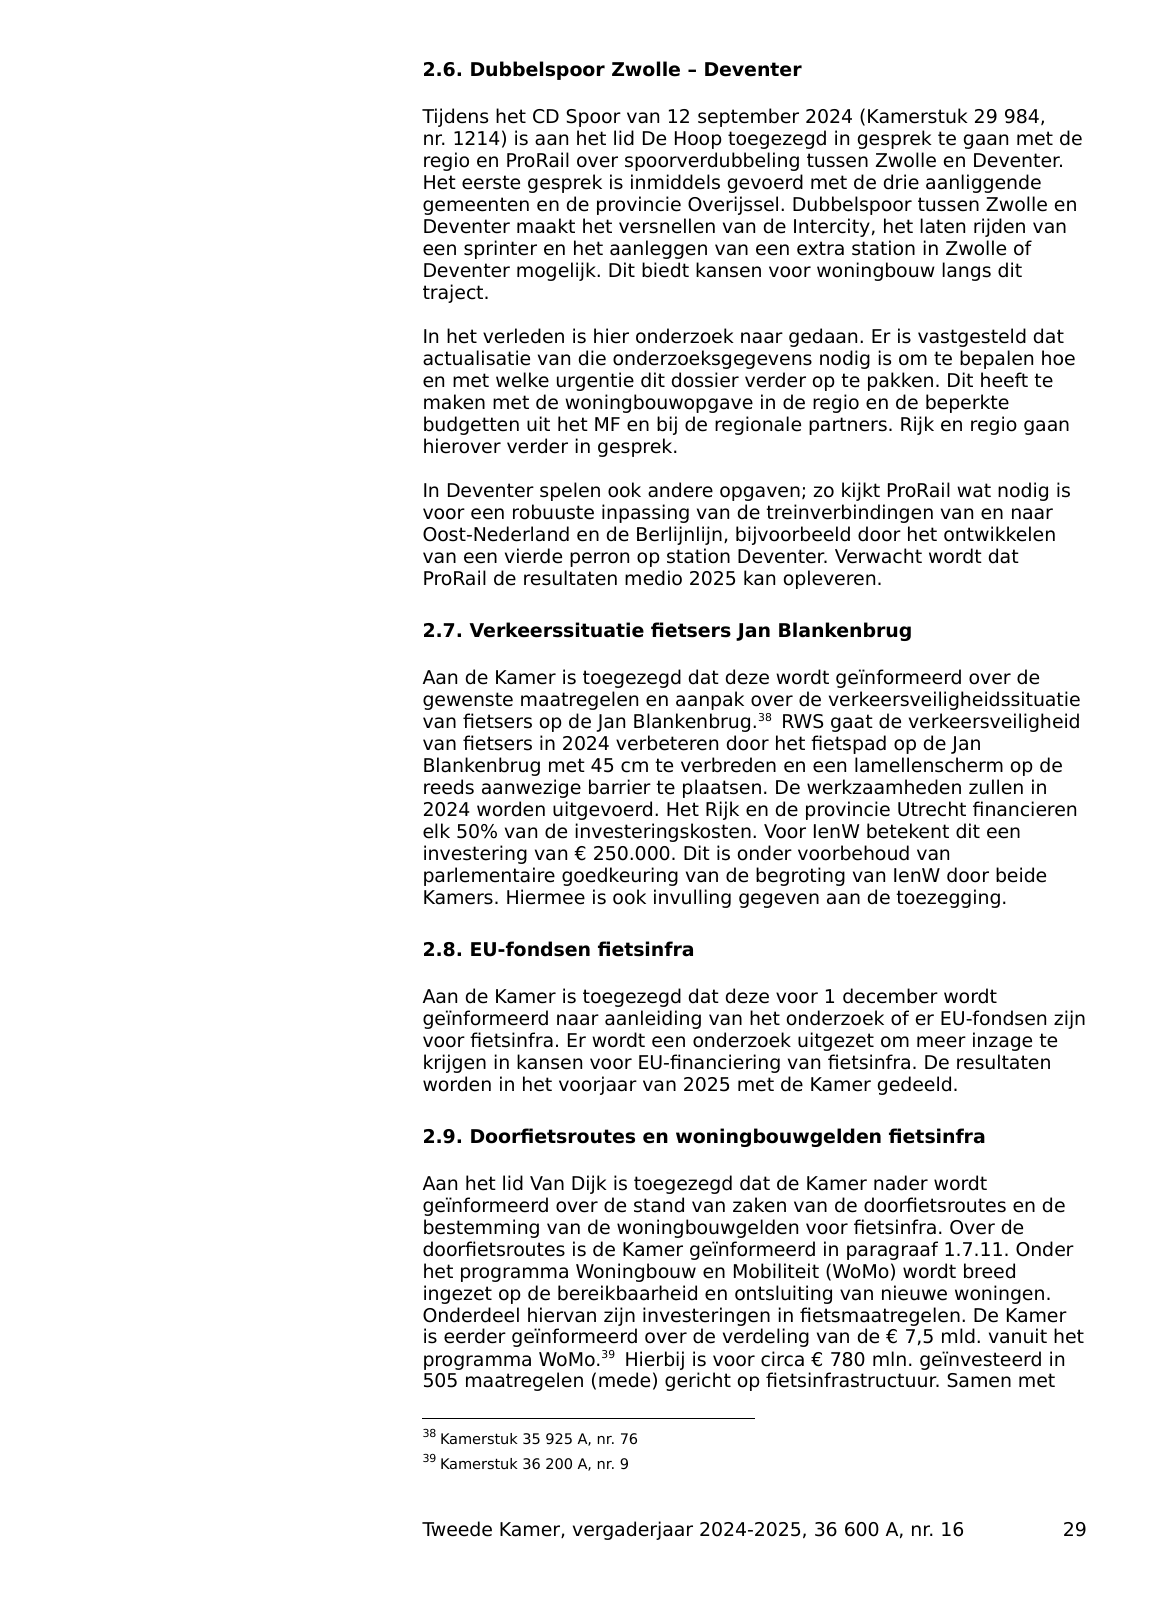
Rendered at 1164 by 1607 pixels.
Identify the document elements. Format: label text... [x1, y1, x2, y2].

text Kamerstuk 35 925 A, nr. 76 [422, 1427, 1087, 1449]
subtitle 2.8. EU-fondsen fietsinfra [422, 939, 1087, 961]
text Kamerstuk 36 200 A, nr. 9 [422, 1452, 1087, 1474]
text In het verleden is hier onderzoek naar gedaan. Er is vastgesteld dat actualisatie van die onderzoeksgegevens nodig is om te bepalen hoe en met welke urgentie dit dossier verder op te pakken. Dit heeft te maken met de woningbouwopgave in de regio en de beperkte budgetten uit het MF en bij de regionale partners. Rijk en regio gaan hierover verder in gesprek. [422, 326, 1087, 458]
text Aan de Kamer is toegezegd dat deze voor 1 december wordt geïnformeerd naar aanleiding van het onderzoek of er EU-fondsen zijn voor fietsinfra. Er wordt een onderzoek uitgezet om meer inzage te krijgen in kansen voor EU-financiering van fietsinfra. De resultaten worden in het voorjaar van 2025 met de Kamer gedeeld. [422, 986, 1087, 1096]
text In Deventer spelen ook andere opgaven; zo kijkt ProRail wat nodig is voor een robuuste inpassing van de treinverbindingen van en naar Oost-Nederland en de Berlijnlijn, bijvoorbeeld door het ontwikkelen van een vierde perron op station Deventer. Verwacht wordt dat ProRail de resultaten medio 2025 kan opleveren. [422, 480, 1087, 590]
subtitle 2.7. Verkeerssituatie fietsers Jan Blankenbrug [422, 620, 1087, 642]
text Aan het lid Van Dijk is toegezegd dat de Kamer nader wordt geïnformeerd over de stand van zaken van de doorfietsroutes en de bestemming van de woningbouwgelden voor fietsinfra. Over de doorfietsroutes is de Kamer geïnformeerd in paragraaf 1.7.11. Onder het programma Woningbouw en Mobiliteit (WoMo) wordt breed ingezet op de bereikbaarheid en ontsluiting van nieuwe woningen. Onderdeel hiervan zijn investeringen in fietsmaatregelen. De Kamer is eerder geïnformeerd over de verdeling van de € 7,5 mld. vanuit het programma WoMo. Hierbij is voor circa € 780 mln. geïnvesteerd in 505 maatregelen (mede) gericht op fietsinfrastructuur. Samen met [422, 1173, 1087, 1392]
text Aan de Kamer is toegezegd dat deze wordt geïnformeerd over de gewenste maatregelen en aanpak over de verkeersveiligheidssituatie van fietsers op de Jan Blankenbrug. RWS gaat de verkeersveiligheid van fietsers in 2024 verbeteren door het fietspad op de Jan Blankenbrug met 45 cm te verbreden en een lamellenscherm op de reeds aanwezige barrier te plaatsen. De werkzaamheden zullen in 2024 worden uitgevoerd. Het Rijk en de provincie Utrecht financieren elk 50% van de investeringskosten. Voor IenW betekent dit een investering van € 250.000. Dit is onder voorbehoud van parlementaire goedkeuring van de begroting van IenW door beide Kamers. Hiermee is ook invulling gegeven aan de toezegging. [422, 667, 1087, 909]
subtitle 2.6. Dubbelspoor Zwolle – Deventer [422, 59, 1087, 81]
subtitle 2.9. Doorfietsroutes en woningbouwgelden fietsinfra [422, 1126, 1087, 1148]
text Tijdens het CD Spoor van 12 september 2024 (Kamerstuk 29 984, nr. 1214) is aan het lid De Hoop toegezegd in gesprek te gaan met de regio en ProRail over spoorverdubbeling tussen Zwolle en Deventer. Het eerste gesprek is inmiddels gevoerd met de drie aanliggende gemeenten en de provincie Overijssel. Dubbelspoor tussen Zwolle en Deventer maakt het versnellen van de Intercity, het laten rijden van een sprinter en het aanleggen van een extra station in Zwolle of Deventer mogelijk. Dit biedt kansen voor woningbouw langs dit traject. [422, 106, 1087, 304]
